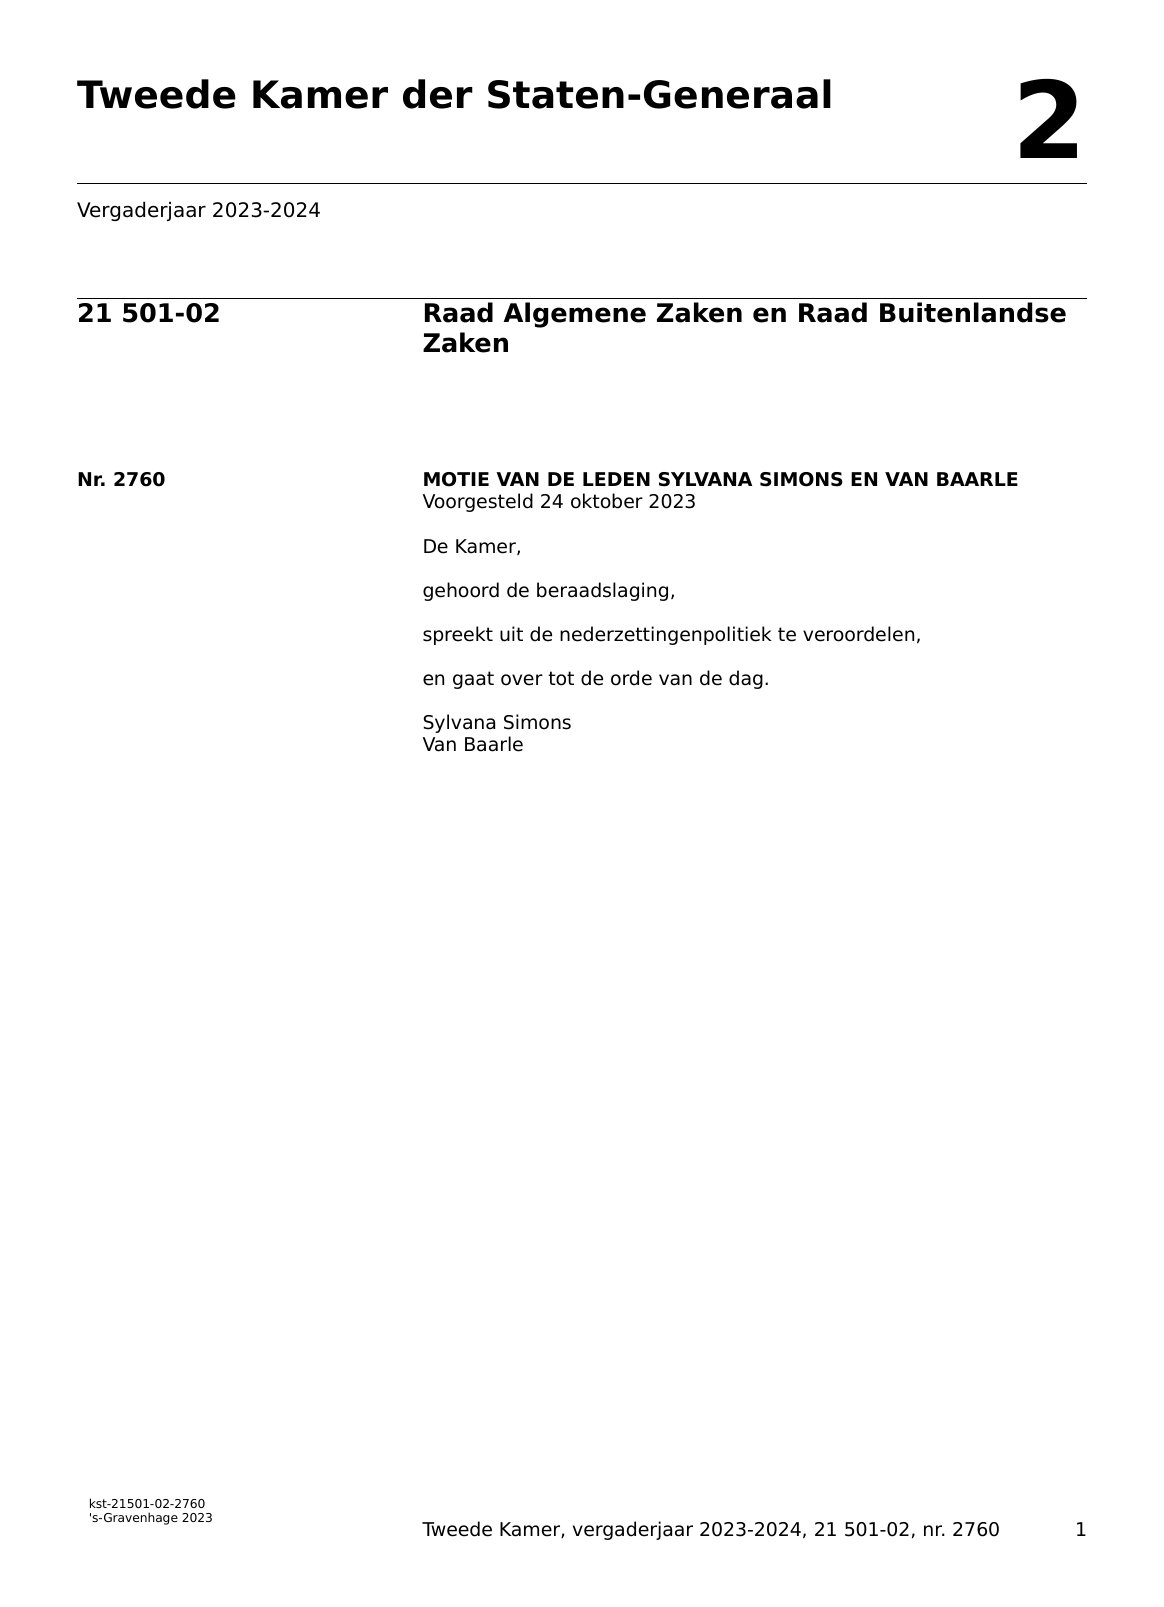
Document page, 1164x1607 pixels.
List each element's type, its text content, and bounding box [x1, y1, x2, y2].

text Sylvana Simons [422, 712, 1087, 734]
text Van Baarle [422, 734, 1087, 756]
table_cell Vergaderjaar 2023-2024 [77, 184, 1087, 298]
table_header 2 [886, 59, 1087, 183]
subtitle Nr. 2760 MOTIE VAN DE LEDEN SYLVANA SIMONS EN VAN BAARLE [77, 469, 1087, 491]
text Voorgesteld 24 oktober 2023 [422, 491, 1087, 513]
subtitle 21 501-02 Raad Algemene Zaken en Raad Buitenlandse Zaken [77, 299, 1087, 358]
text en gaat over tot de orde van de dag. [422, 668, 1087, 690]
text gehoord de beraadslaging, [422, 580, 1087, 602]
text spreekt uit de nederzettingenpolitiek te veroordelen, [422, 624, 1087, 646]
text De Kamer, [422, 536, 1087, 557]
text 's-Gravenhage 2023 [88, 1511, 323, 1525]
text kst-21501-02-2760 [88, 1497, 323, 1511]
table_header Tweede Kamer der Staten-Generaal [77, 59, 886, 183]
